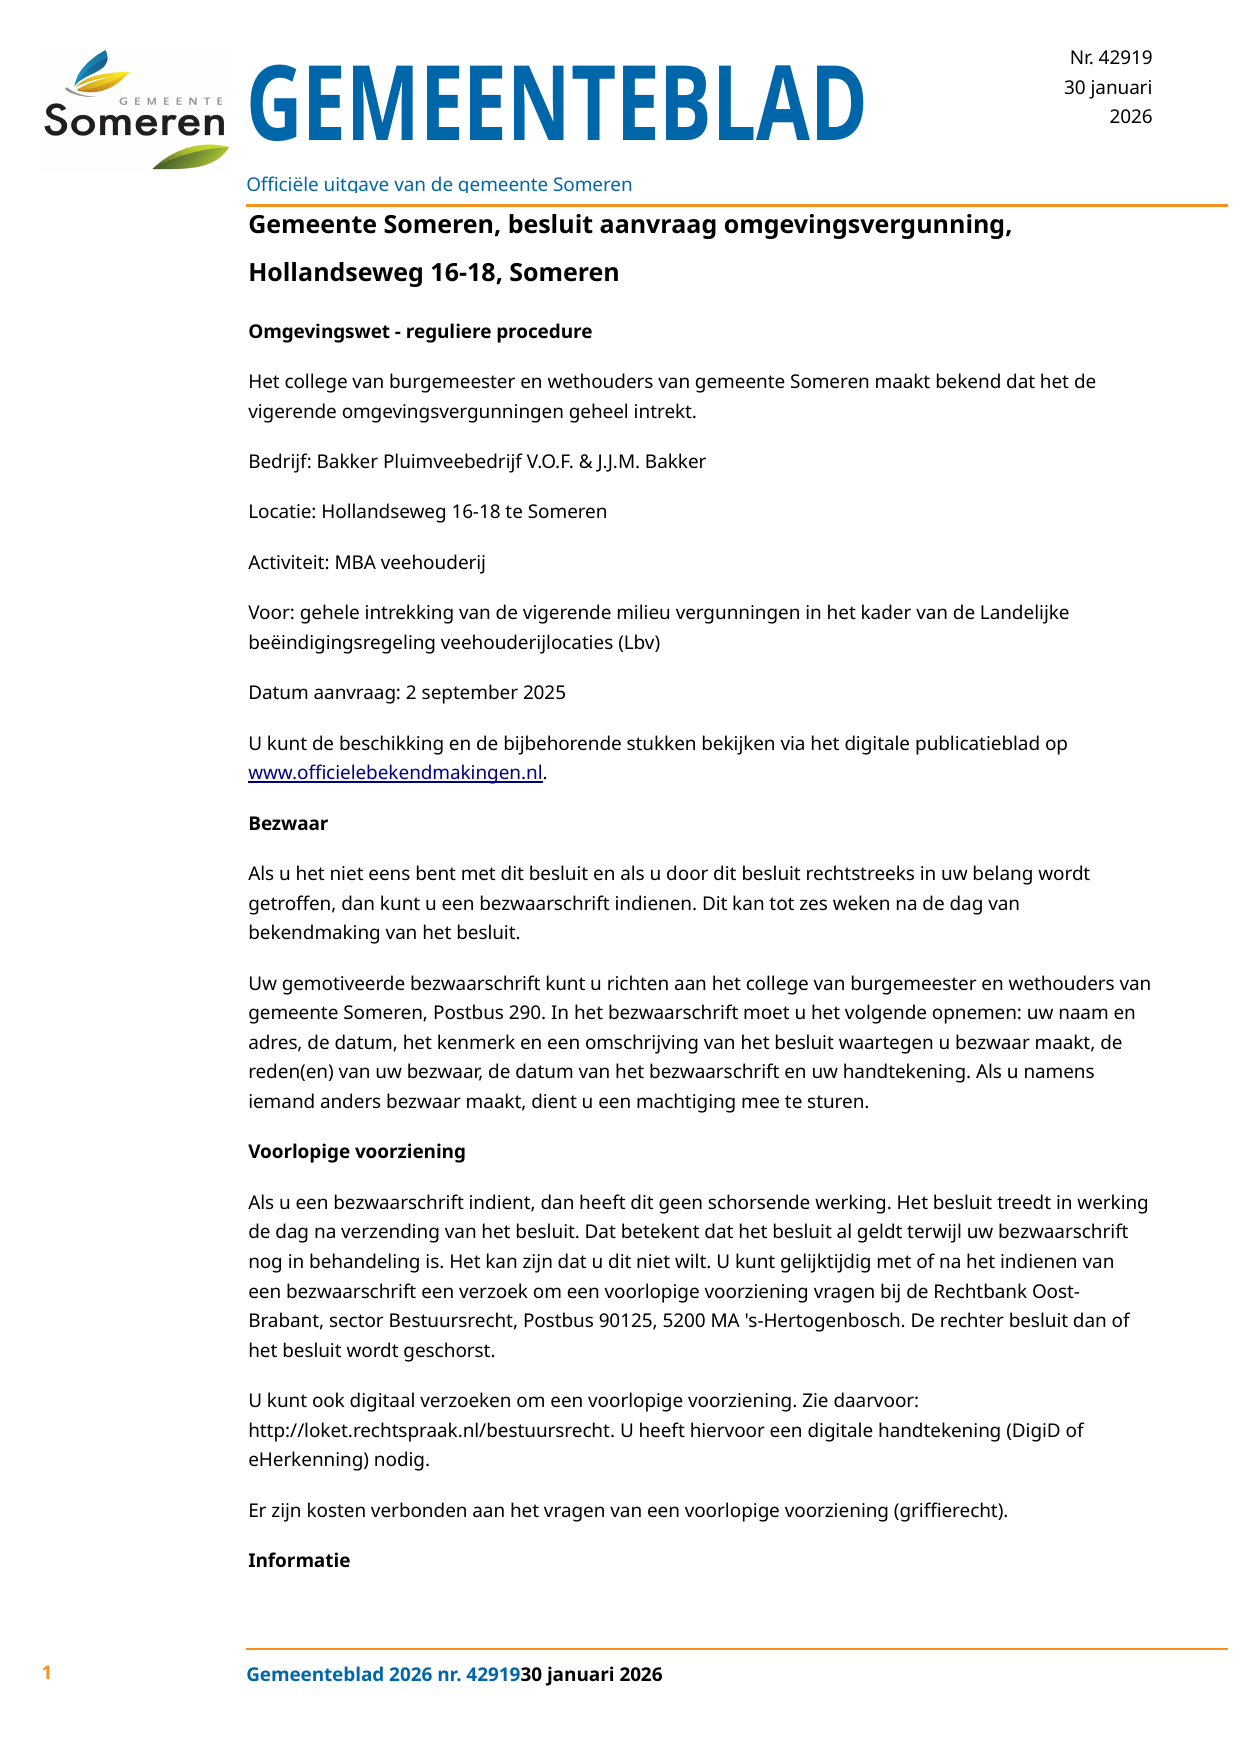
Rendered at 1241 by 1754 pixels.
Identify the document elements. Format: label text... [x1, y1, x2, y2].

text Voorlopige voorziening [248, 1139, 1152, 1164]
text Er zijn kosten verbonden aan het vragen van een voorlopige voorziening (griffierecht). [248, 1497, 1152, 1523]
text Activiteit: MBA veehouderij [248, 549, 1152, 575]
text Uw gemotiveerde bezwaarschrift kunt u richten aan het college van burgemeester en wethouders van gemeente Someren, Postbus 290. In het bezwaarschrift moet u het volgende opnemen: uw naam en adres, de datum, het kenmerk en een omschrijving van het besluit waartegen u bezwaar maakt, de reden(en) van uw bezwaar, de datum van het bezwaarschrift en uw handtekening. Als u namens iemand anders bezwaar maakt, dient u een machtiging mee te sturen. [248, 970, 1152, 1114]
text Bedrijf: Bakker Pluimveebedrijf V.O.F. & J.J.M. Bakker [248, 448, 1152, 474]
text U kunt de beschikking en de bijbehorende stukken bekijken via het digitale publicatieblad op www.officielebekendmakingen.nl. [248, 730, 1152, 785]
picture [41, 47, 231, 172]
text Als u een bezwaarschrift indient, dan heeft dit geen schorsende werking. Het besluit treedt in werking de dag na verzending van het besluit. Dat betekent dat het besluit al geldt terwijl uw bezwaarschrift nog in behandeling is. Het kan zijn dat u dit niet wilt. U kunt gelijktijdig met of na het indienen van een bezwaarschrift een verzoek om een voorlopige voorziening vragen bij de Rechtbank Oost-Brabant, sector Bestuursrecht, Postbus 90125, 5200 MA 's‑Hertogenbosch. De rechter besluit dan of het besluit wordt geschorst. [248, 1189, 1152, 1363]
text Voor: gehele intrekking van de vigerende milieu vergunningen in het kader van de Landelijke beëindigingsregeling veehouderijlocaties (Lbv) [248, 599, 1152, 655]
text Bezwaar [248, 810, 1152, 836]
text U kunt ook digitaal verzoeken om een voorlopige voorziening. Zie daarvoor: http://loket.rechtspraak.nl/bestuursrecht. U heeft hiervoor een digitale handtekening (DigiD of eHerkenning) nodig. [248, 1387, 1152, 1472]
text Locatie: Hollandseweg 16-18 te Someren [248, 499, 1152, 524]
text Omgevingswet - reguliere procedure [248, 318, 1152, 344]
text Gemeente Someren, besluit aanvraag omgevingsvergunning, Hollandseweg 16-18, Someren [248, 207, 1152, 288]
text Het college van burgemeester en wethouders van gemeente Someren maakt bekend dat het de vigerende omgevingsvergunningen geheel intrekt. [248, 368, 1152, 424]
text Als u het niet eens bent met dit besluit en als u door dit besluit rechtstreeks in uw belang wordt getroffen, dan kunt u een bezwaarschrift indienen. Dit kan tot zes weken na de dag van bekendmaking van het besluit. [248, 860, 1152, 945]
text Datum aanvraag: 2 september 2025 [248, 679, 1152, 705]
text Informatie [248, 1547, 1152, 1573]
